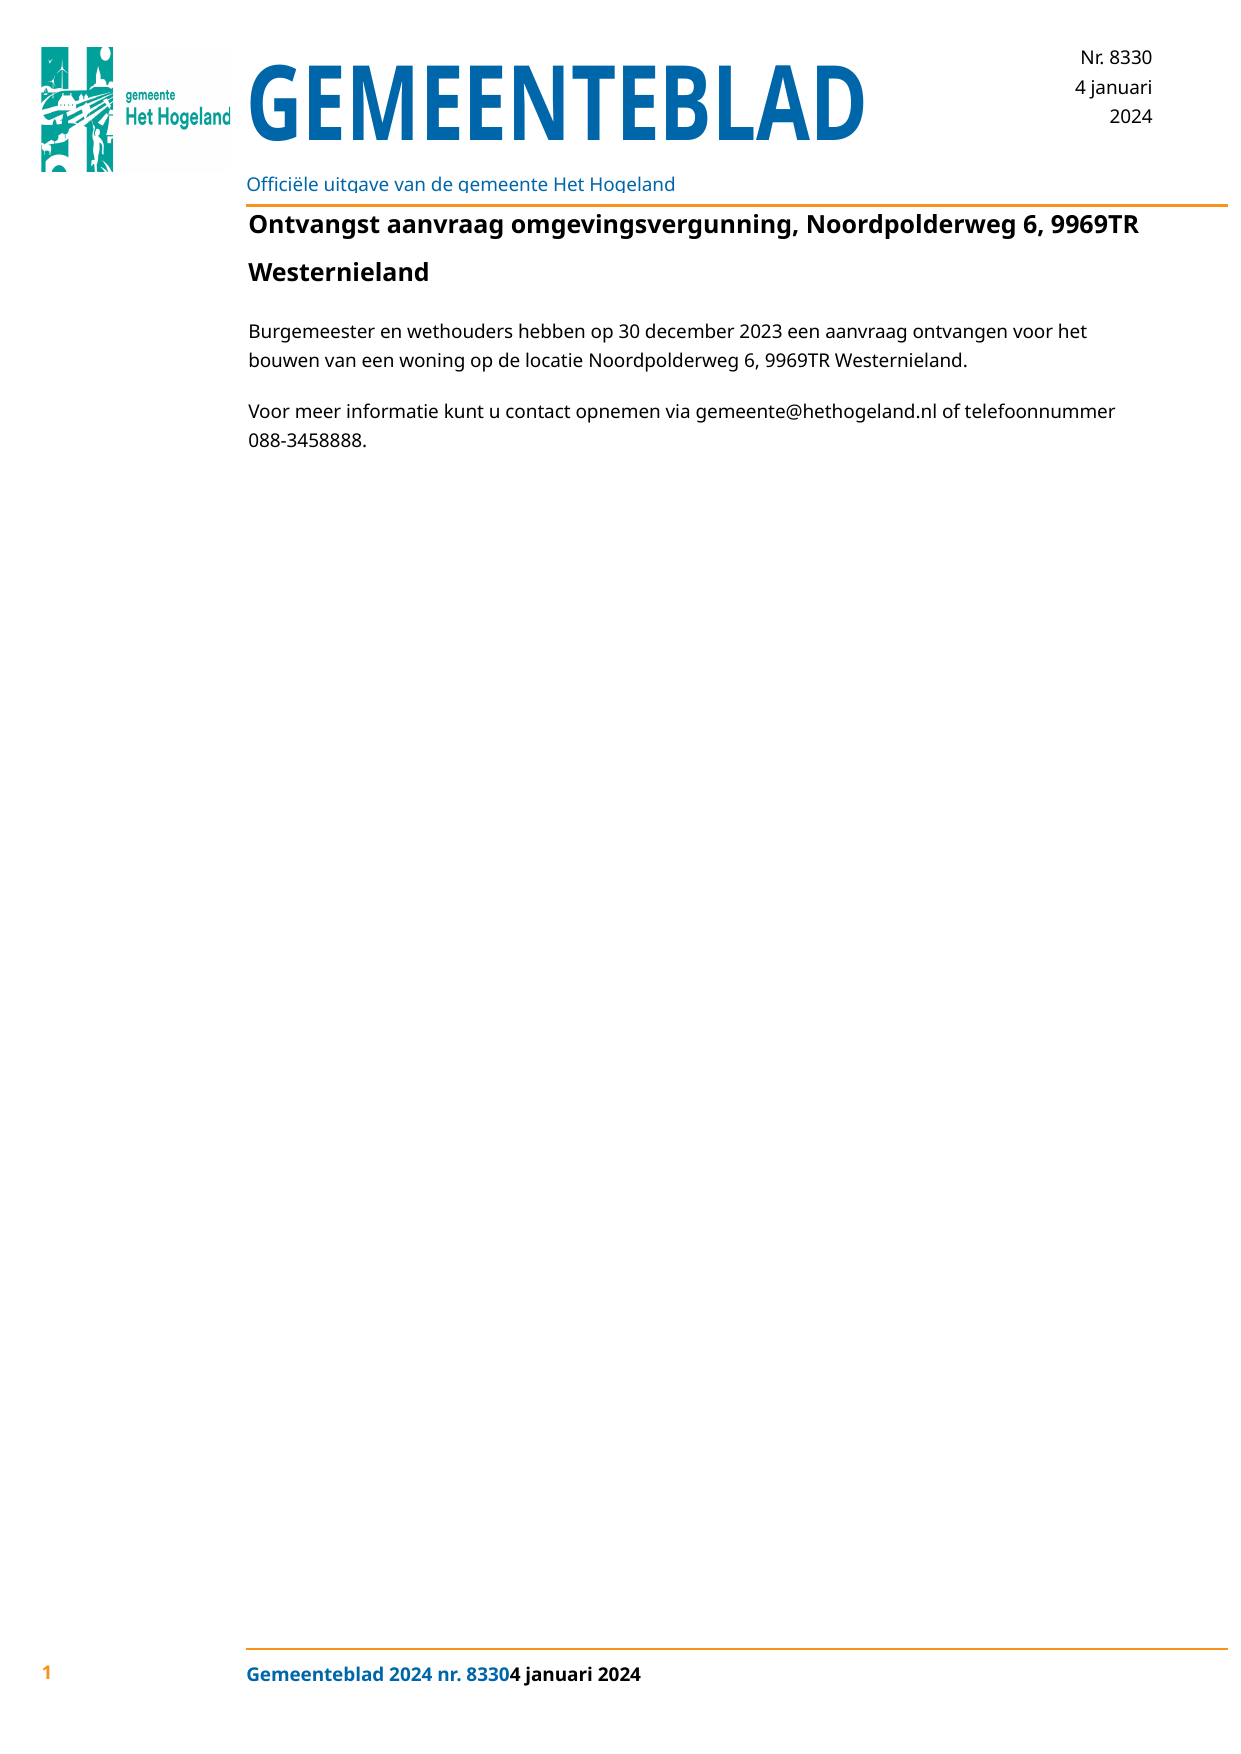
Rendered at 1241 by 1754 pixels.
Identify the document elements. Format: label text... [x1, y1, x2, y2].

picture [41, 47, 231, 172]
text Voor meer informatie kunt u contact opnemen via gemeente@hethogeland.nl of telefoonnummer 088-3458888. [248, 398, 1152, 453]
text Burgemeester en wethouders hebben op 30 december 2023 een aanvraag ontvangen voor het bouwen van een woning op de locatie Noordpolderweg 6, 9969TR Westernieland. [248, 318, 1152, 373]
text Ontvangst aanvraag omgevingsvergunning, Noordpolderweg 6, 9969TR Westernieland [248, 207, 1152, 288]
